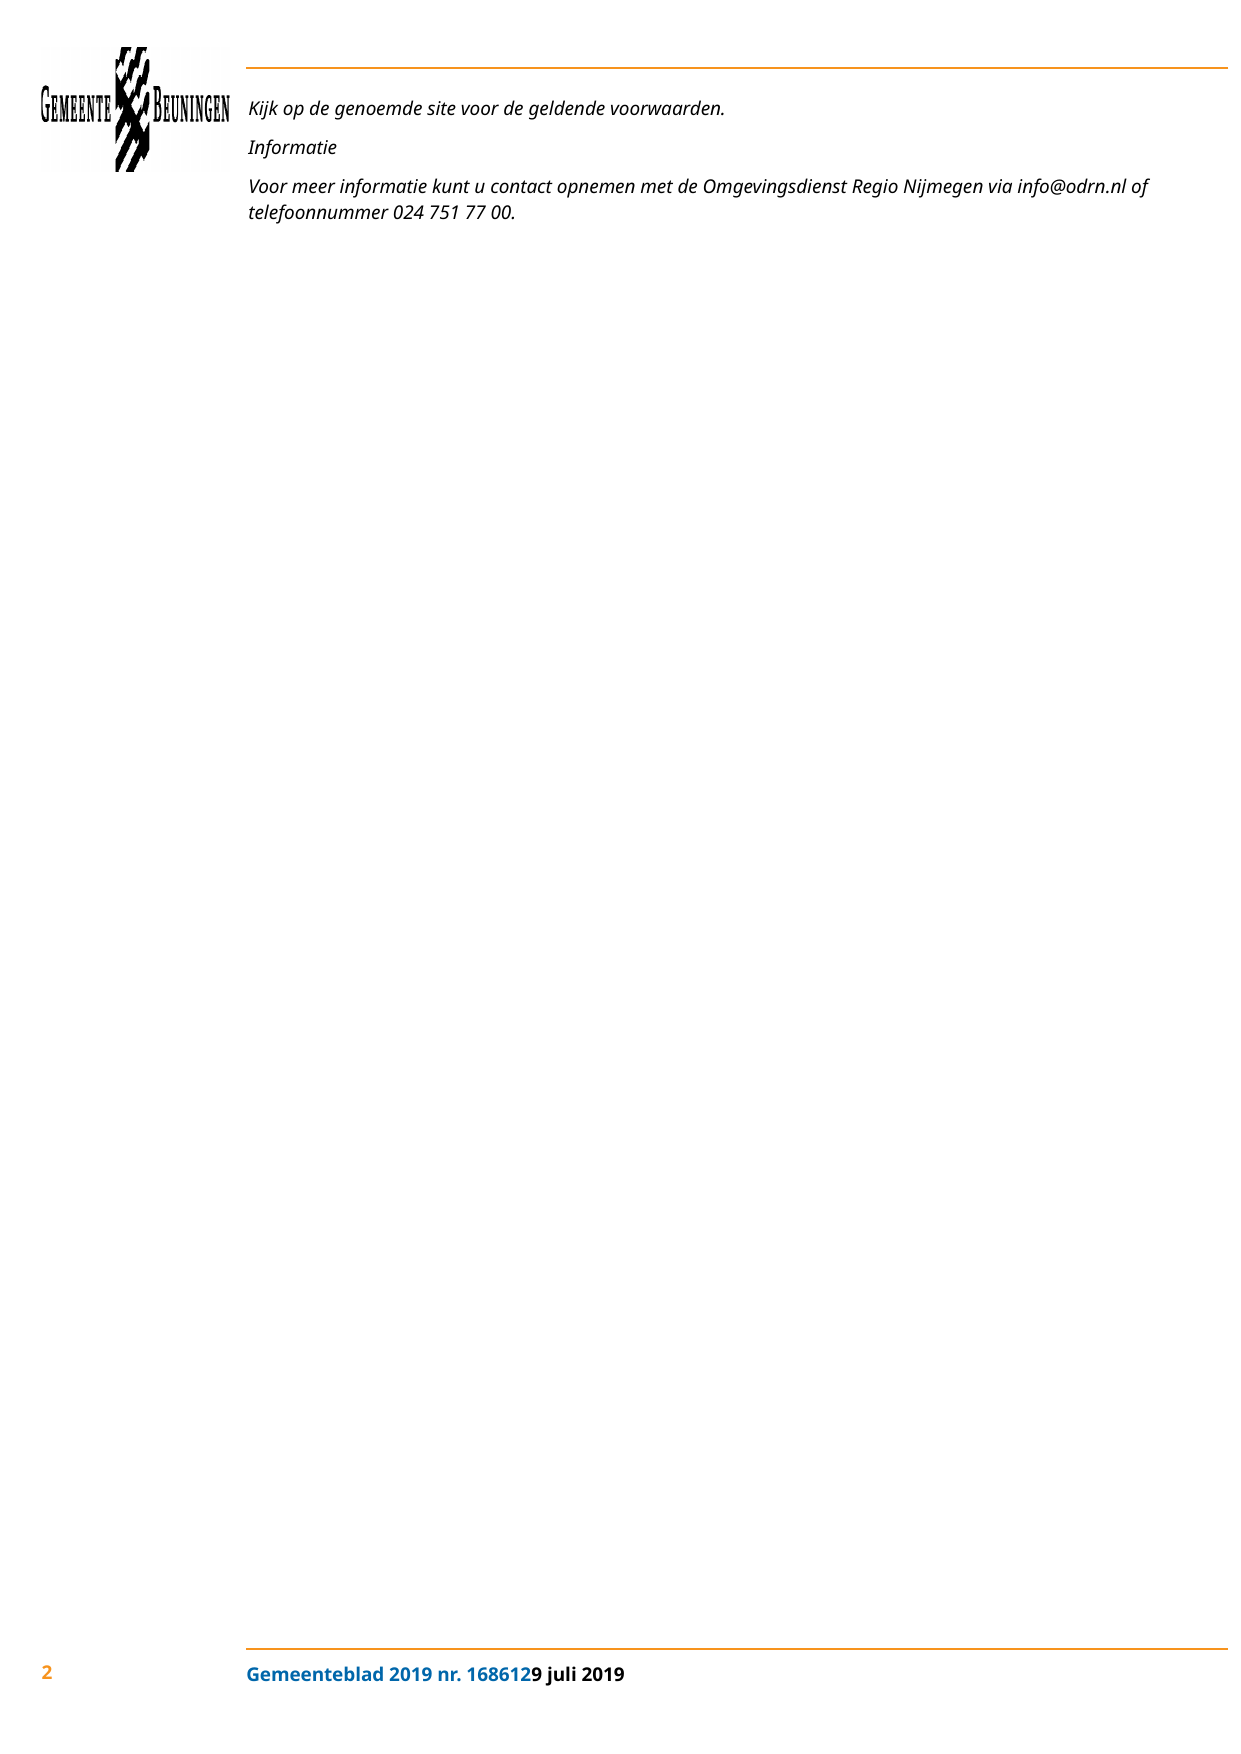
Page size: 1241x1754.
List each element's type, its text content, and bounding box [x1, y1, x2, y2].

text Kijk op de genoemde site voor de geldende voorwaarden. [248, 95, 1152, 121]
text Voor meer informatie kunt u contact opnemen met de Omgevingsdienst Regio Nijmegen via info@odrn.nl of telefoonnummer 024 751 77 00. [248, 173, 1152, 225]
text Informatie [248, 134, 1152, 160]
picture [41, 47, 231, 172]
